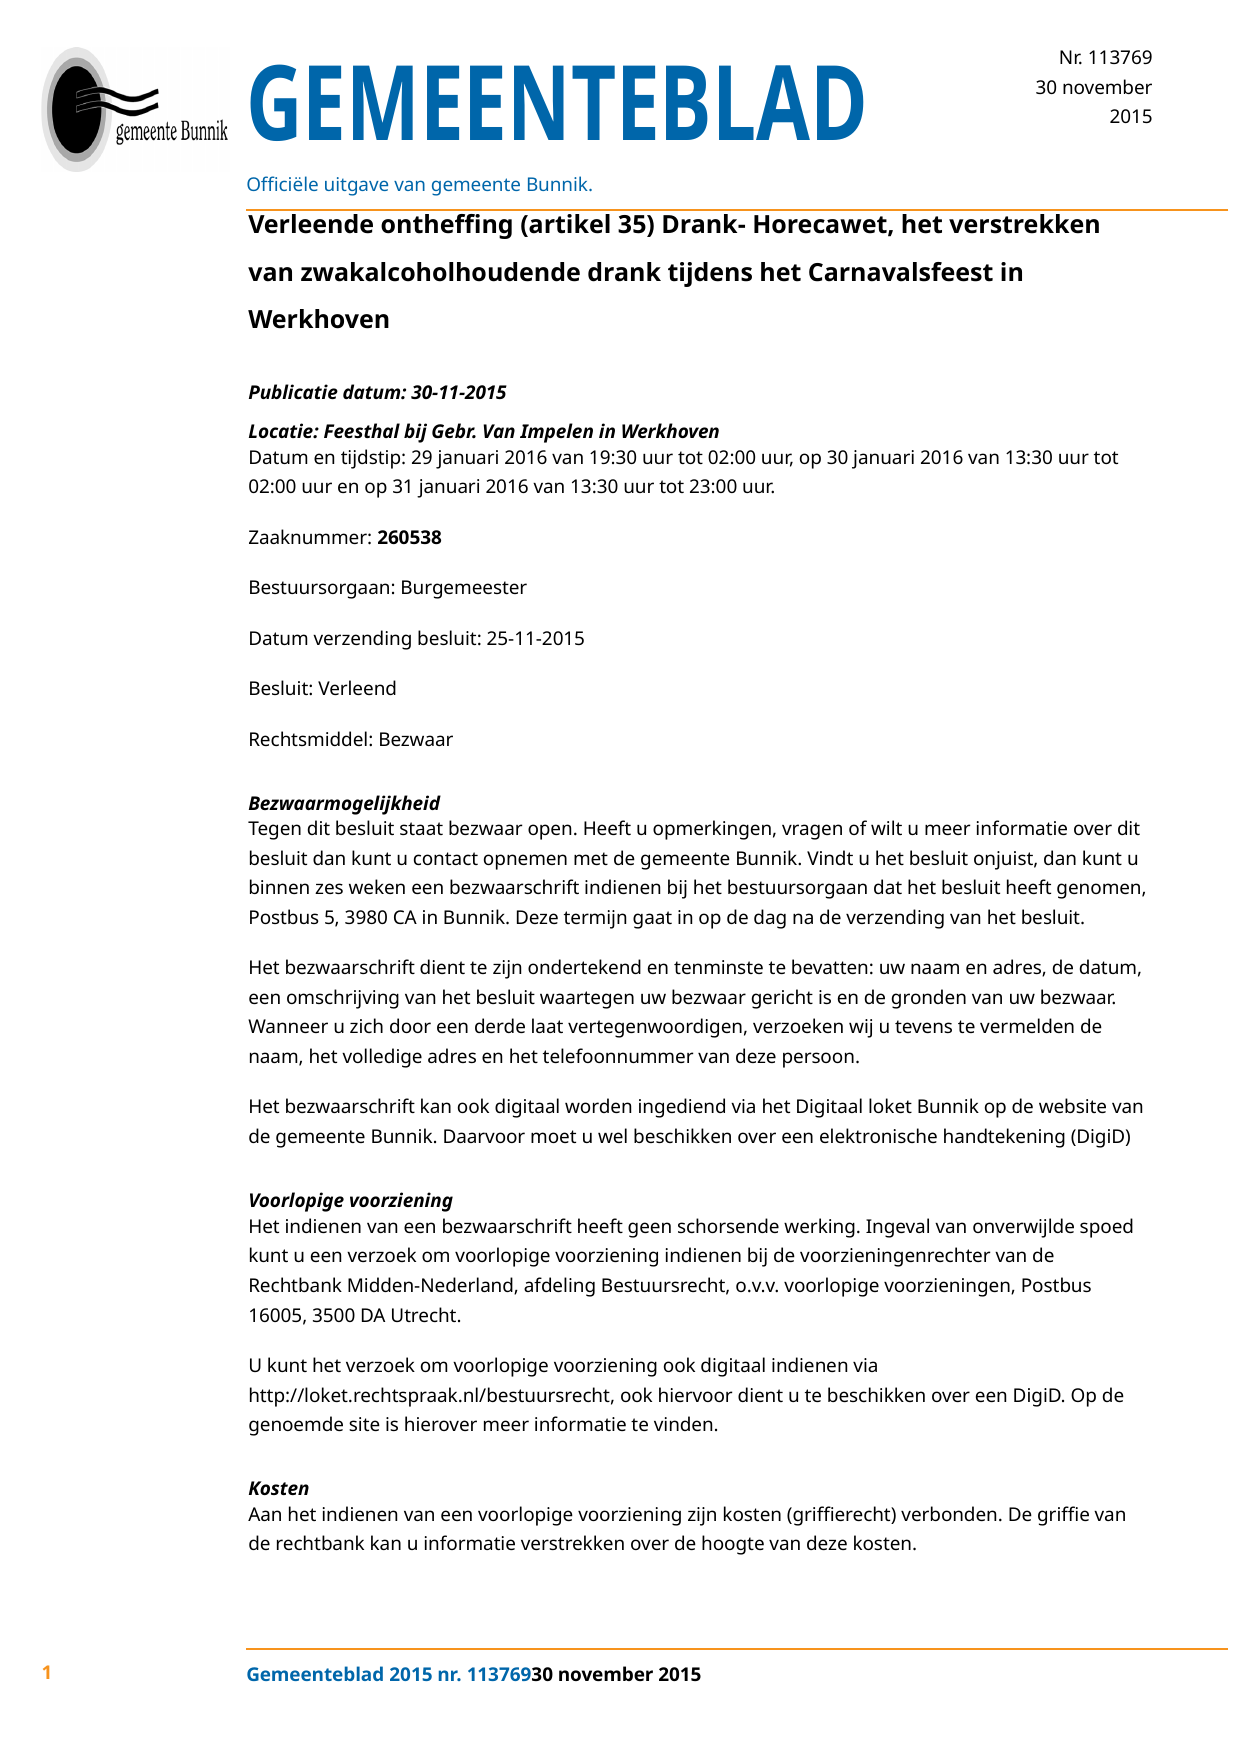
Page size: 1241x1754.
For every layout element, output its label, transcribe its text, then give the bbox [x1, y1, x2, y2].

text Besluit: Verleend [248, 675, 1152, 701]
text Datum en tijdstip: 29 januari 2016 van 19:30 uur tot 02:00 uur, op 30 januari 2016 van 13:30 uur tot 02:00 uur en op 31 januari 2016 van 13:30 uur tot 23:00 uur. [248, 444, 1152, 499]
text Het bezwaarschrift kan ook digitaal worden ingediend via het Digitaal loket Bunnik op de website van de gemeente Bunnik. Daarvoor moet u wel beschikken over een elektronische handtekening (DigiD) [248, 1094, 1152, 1149]
text Het bezwaarschrift dient te zijn ondertekend en tenminste te bevatten: uw naam en adres, de datum, een omschrijving van het besluit waartegen uw bezwaar gericht is en de gronden van uw bezwaar. Wanneer u zich door een derde laat vertegenwoordigen, verzoeken wij u tevens te vermelden de naam, het volledige adres en het telefoonnummer van deze persoon. [248, 954, 1152, 1069]
text U kunt het verzoek om voorlopige voorziening ook digitaal indienen via http://loket.rechtspraak.nl/bestuursrecht, ook hiervoor dient u te beschikken over een DigiD. Op de genoemde site is hierover meer informatie te vinden. [248, 1352, 1152, 1437]
text Bezwaarmogelijkheid [248, 790, 1152, 815]
text Het indienen van een bezwaarschrift heeft geen schorsende werking. Ingeval van onverwijlde spoed kunt u een verzoek om voorlopige voorziening indienen bij de voorzieningenrechter van de Rechtbank Midden-Nederland, afdeling Bestuursrecht, o.v.v. voorlopige voorzieningen, Postbus 16005, 3500 DA Utrecht. [248, 1213, 1152, 1327]
text Zaaknummer: 260538 [248, 524, 1152, 550]
text Bestuursorgaan: Burgemeester [248, 574, 1152, 600]
text Locatie: Feesthal bij Gebr. Van Impelen in Werkhoven [248, 418, 1152, 444]
picture [41, 47, 231, 172]
text Datum verzending besluit: 25-11-2015 [248, 625, 1152, 651]
text Verleende ontheffing (artikel 35) Drank- Horecawet, het verstrekken van zwakalcoholhoudende drank tijdens het Carnavalsfeest in Werkhoven [248, 211, 1152, 336]
text Kosten [248, 1475, 1152, 1501]
text Voorlopige voorziening [248, 1187, 1152, 1213]
text Rechtsmiddel: Bezwaar [248, 726, 1152, 751]
text Tegen dit besluit staat bezwaar open. Heeft u opmerkingen, vragen of wilt u meer informatie over dit besluit dan kunt u contact opnemen met de gemeente Bunnik. Vindt u het besluit onjuist, dan kunt u binnen zes weken een bezwaarschrift indienen bij het bestuursorgaan dat het besluit heeft genomen, Postbus 5, 3980 CA in Bunnik. Deze termijn gaat in op de dag na de verzending van het besluit. [248, 815, 1152, 930]
text Aan het indienen van een voorlopige voorziening zijn kosten (griffierecht) verbonden. De griffie van de rechtbank kan u informatie verstrekken over de hoogte van deze kosten. [248, 1501, 1152, 1556]
text Publicatie datum: 30-11-2015 [248, 379, 1152, 405]
